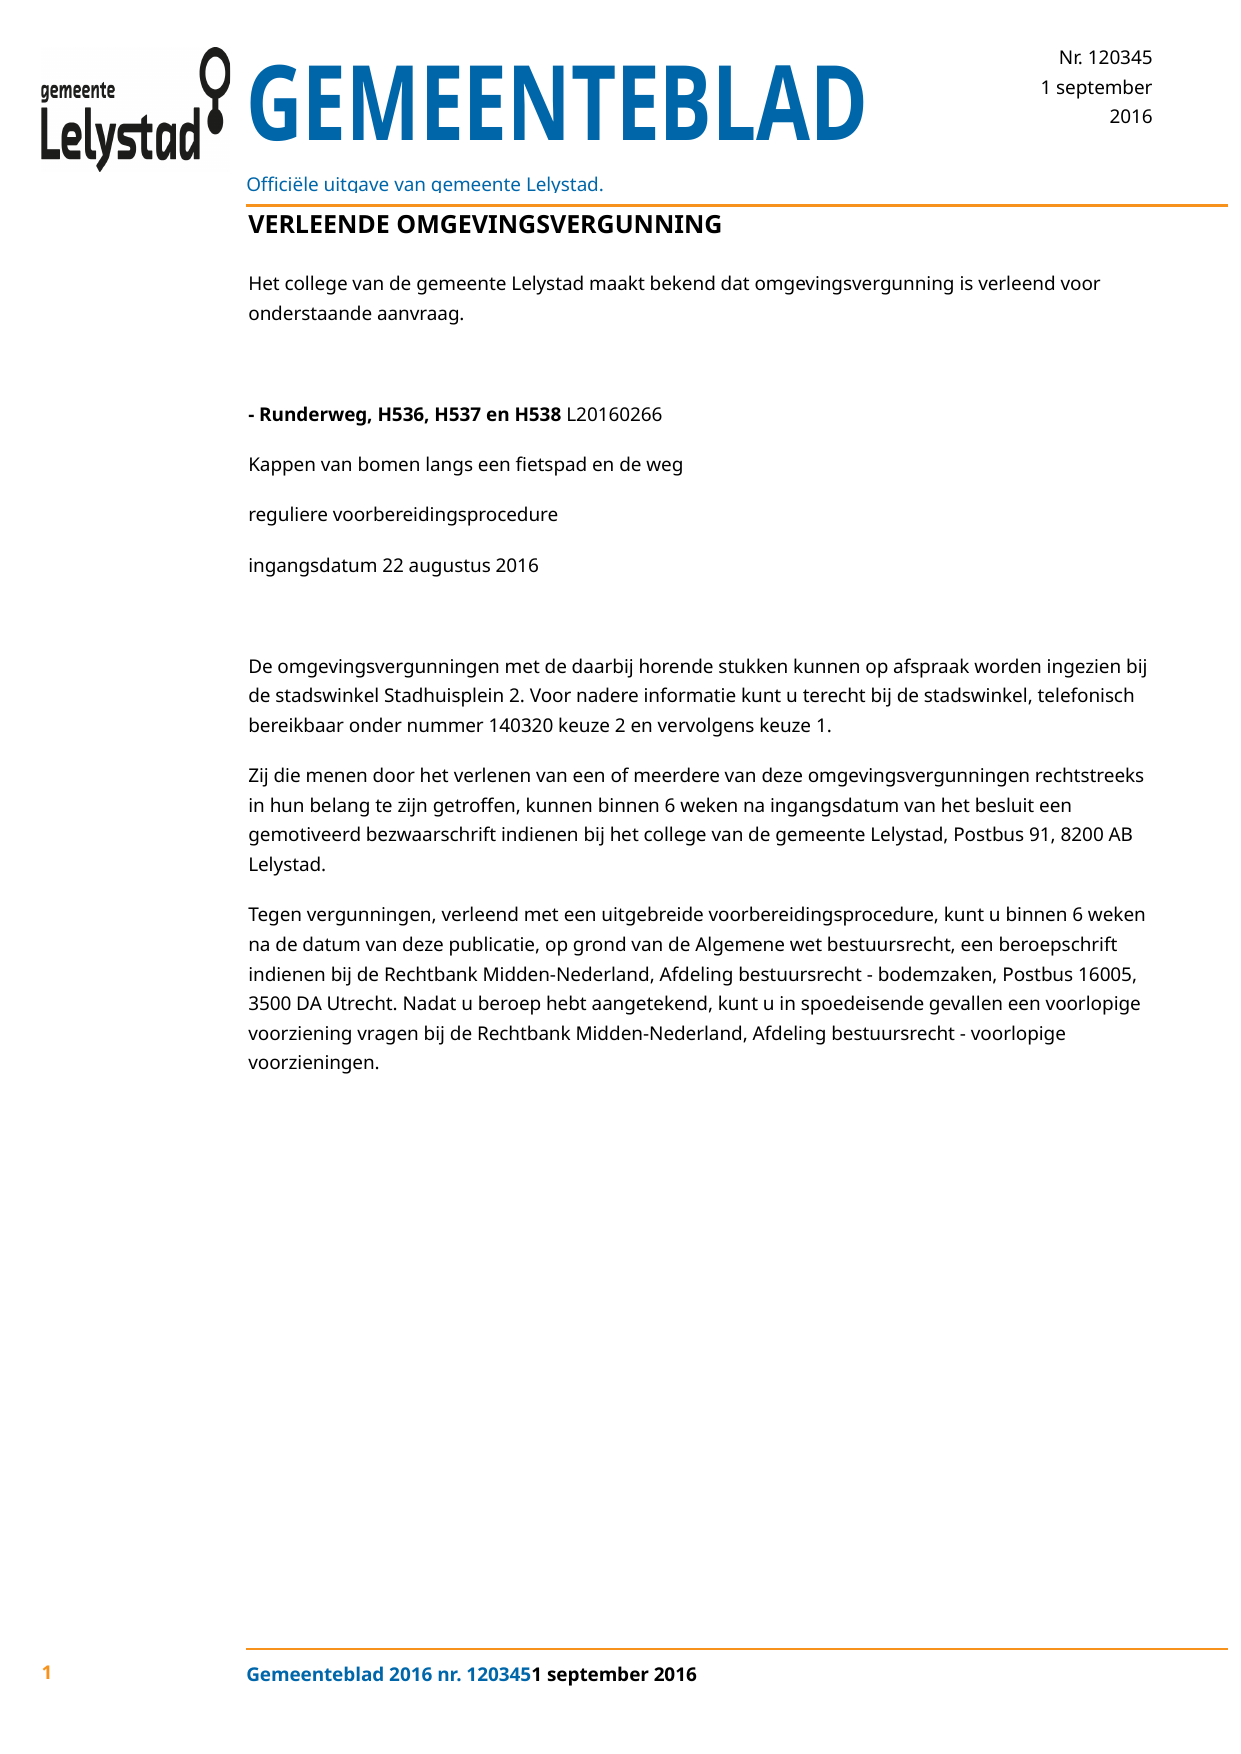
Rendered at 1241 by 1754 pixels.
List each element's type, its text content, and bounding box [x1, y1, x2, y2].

text Zij die menen door het verlenen van een of meerdere van deze omgevingsvergunningen rechtstreeks in hun belang te zijn getroffen, kunnen binnen 6 weken na ingangsdatum van het besluit een gemotiveerd bezwaarschrift indienen bij het college van de gemeente Lelystad, Postbus 91, 8200 AB Lelystad. [248, 762, 1152, 877]
text reguliere voorbereidingsprocedure [248, 502, 1152, 527]
text De omgevingsvergunningen met de daarbij horende stukken kunnen op afspraak worden ingezien bij de stadswinkel Stadhuisplein 2. Voor nadere informatie kunt u terecht bij de stadswinkel, telefonisch bereikbaar onder nummer 140320 keuze 2 en vervolgens keuze 1. [248, 653, 1152, 738]
text Kappen van bomen langs een fietspad en de weg [248, 451, 1152, 477]
text - Runderweg, H536, H537 en H538 L20160266 [248, 401, 1152, 426]
text Het college van de gemeente Lelystad maakt bekend dat omgevingsvergunning is verleend voor onderstaande aanvraag. [248, 270, 1152, 326]
text ingangsdatum 22 augustus 2016 [248, 552, 1152, 578]
text Tegen vergunningen, verleend met een uitgebreide voorbereidingsprocedure, kunt u binnen 6 weken na de datum van deze publicatie, op grond van de Algemene wet bestuursrecht, een beroepschrift indienen bij de Rechtbank Midden-Nederland, Afdeling bestuursrecht - bodemzaken, Postbus 16005, 3500 DA Utrecht. Nadat u beroep hebt aangetekend, kunt u in spoedeisende gevallen een voorlopige voorziening vragen bij de Rechtbank Midden-Nederland, Afdeling bestuursrecht - voorlopige voorzieningen. [248, 902, 1152, 1075]
text VERLEENDE OMGEVINGSVERGUNNING [248, 207, 1152, 241]
picture [41, 47, 231, 172]
